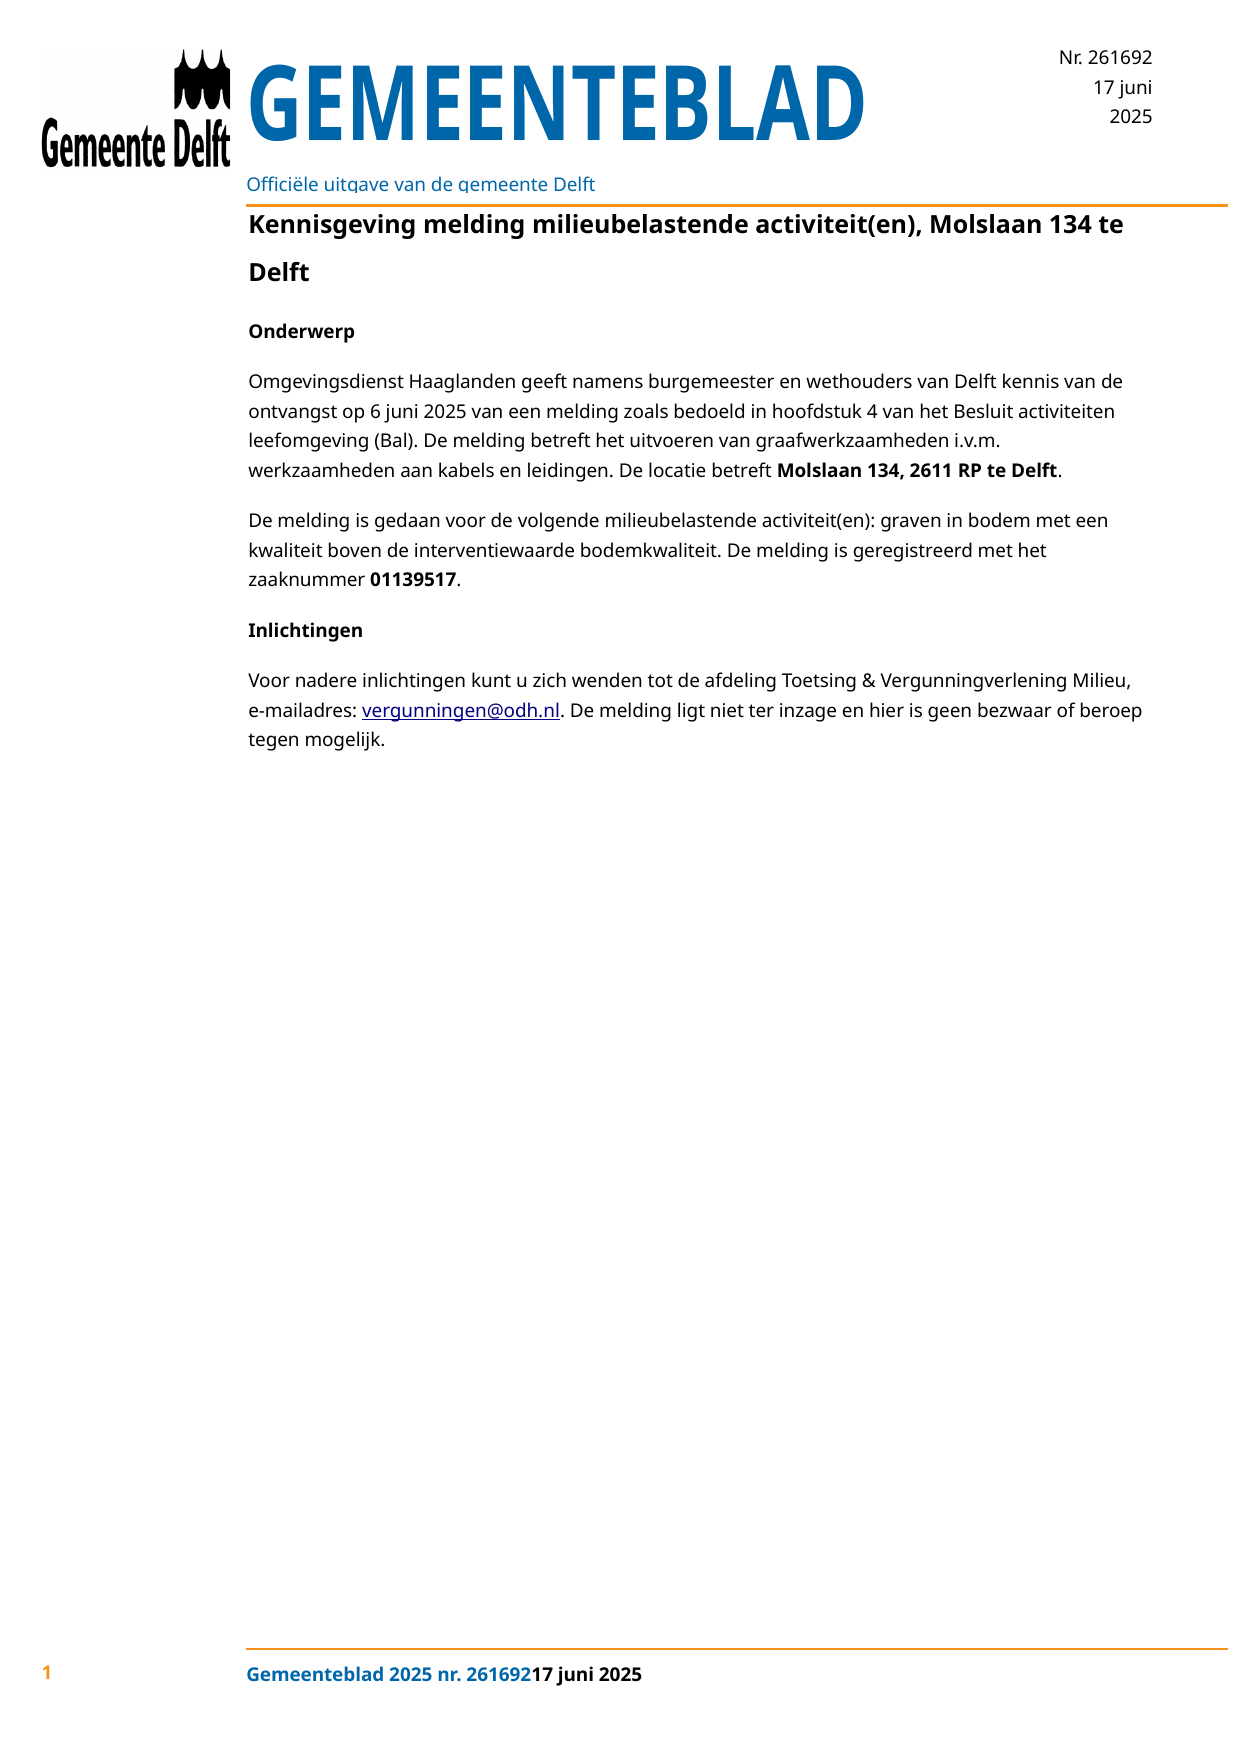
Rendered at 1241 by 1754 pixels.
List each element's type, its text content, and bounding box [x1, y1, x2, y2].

picture [41, 47, 231, 172]
text Inlichtingen [248, 617, 1152, 643]
text Voor nadere inlichtingen kunt u zich wenden tot de afdeling Toetsing & Vergunningverlening Milieu, e-mailadres: vergunningen@odh.nl. De melding ligt niet ter inzage en hier is geen bezwaar of beroep tegen mogelijk. [248, 667, 1152, 752]
text Kennisgeving melding milieubelastende activiteit(en), Molslaan 134 te Delft [248, 207, 1152, 288]
text Omgevingsdienst Haaglanden geeft namens burgemeester en wethouders van Delft kennis van de ontvangst op 6 juni 2025 van een melding zoals bedoeld in hoofdstuk 4 van het Besluit activiteiten leefomgeving (Bal). De melding betreft het uitvoeren van graafwerkzaamheden i.v.m. werkzaamheden aan kabels en leidingen. De locatie betreft Molslaan 134, 2611 RP te Delft. [248, 368, 1152, 483]
text Onderwerp [248, 318, 1152, 344]
text De melding is gedaan voor de volgende milieubelastende activiteit(en): graven in bodem met een kwaliteit boven de interventiewaarde bodemkwaliteit. De melding is geregistreerd met het zaaknummer 01139517. [248, 507, 1152, 592]
